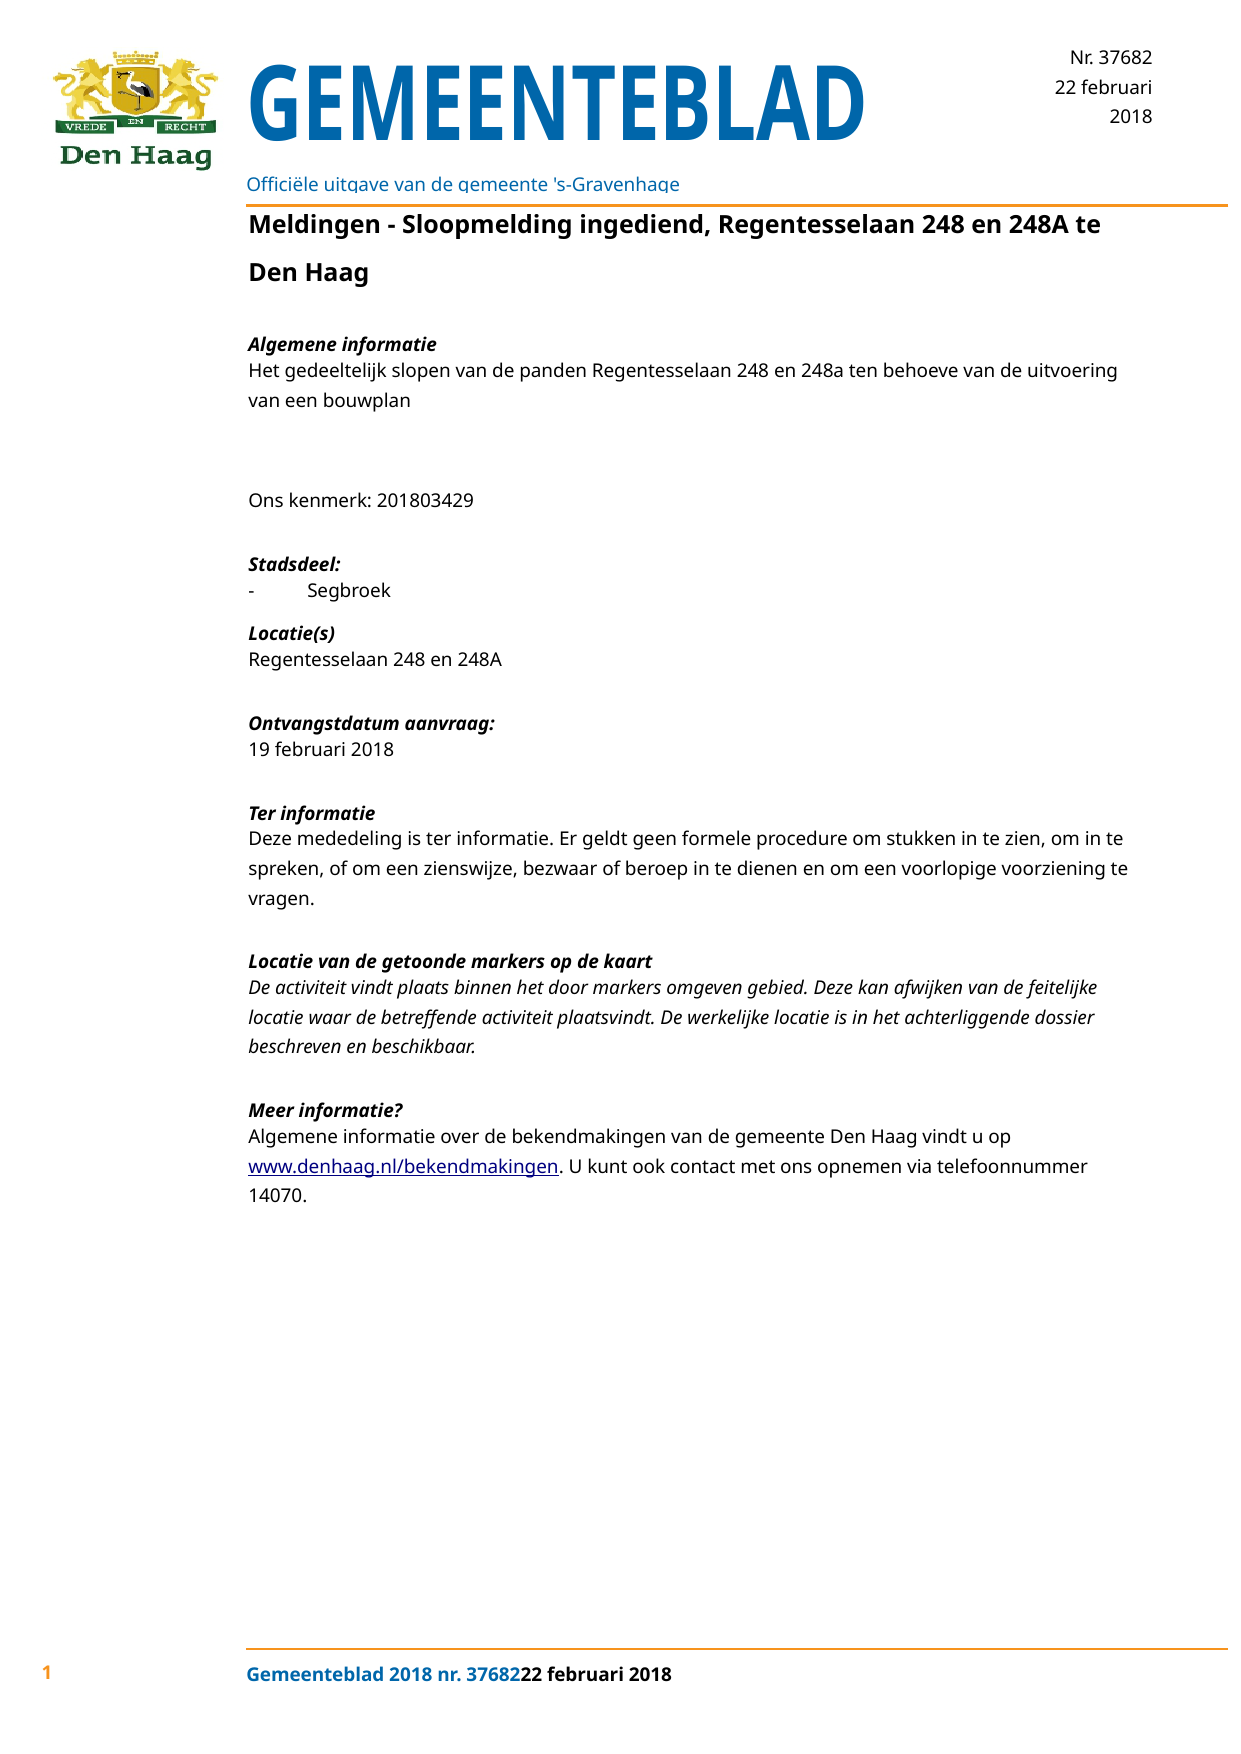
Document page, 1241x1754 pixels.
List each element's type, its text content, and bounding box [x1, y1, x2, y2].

text Algemene informatie [248, 331, 1152, 357]
text Deze mededeling is ter informatie. Er geldt geen formele procedure om stukken in te zien, om in te spreken, of om een zienswijze, bezwaar of beroep in te dienen en om een voorlopige voorziening te vragen. [248, 826, 1152, 910]
text De activiteit vindt plaats binnen het door markers omgeven gebied. Deze kan afwijken van de feitelijke locatie waar de betreffende activiteit plaatsvindt. De werkelijke locatie is in het achterliggende dossier beschreven en beschikbaar. [248, 974, 1152, 1059]
text Locatie(s) [248, 620, 1152, 646]
text Stadsdeel: [248, 552, 1152, 577]
text Meldingen - Sloopmelding ingediend, Regentesselaan 248 en 248A te Den Haag [248, 207, 1152, 288]
text Ter informatie [248, 800, 1152, 826]
text Regentesselaan 248 en 248A [248, 646, 1152, 672]
text Ons kenmerk: 201803429 [248, 488, 1152, 513]
picture [41, 47, 231, 172]
text Het gedeeltelijk slopen van de panden Regentesselaan 248 en 248a ten behoeve van de uitvoering van een bouwplan [248, 357, 1152, 412]
text Ontvangstdatum aanvraag: [248, 710, 1152, 736]
list Segbroek [248, 577, 1152, 603]
text 19 februari 2018 [248, 736, 1152, 762]
text Meer informatie? [248, 1097, 1152, 1123]
text Algemene informatie over de bekendmakingen van de gemeente Den Haag vindt u op www.denhaag.nl/bekendmakingen. U kunt ook contact met ons opnemen via telefoonnummer 14070. [248, 1123, 1152, 1208]
text Locatie van de getoonde markers op de kaart [248, 949, 1152, 974]
